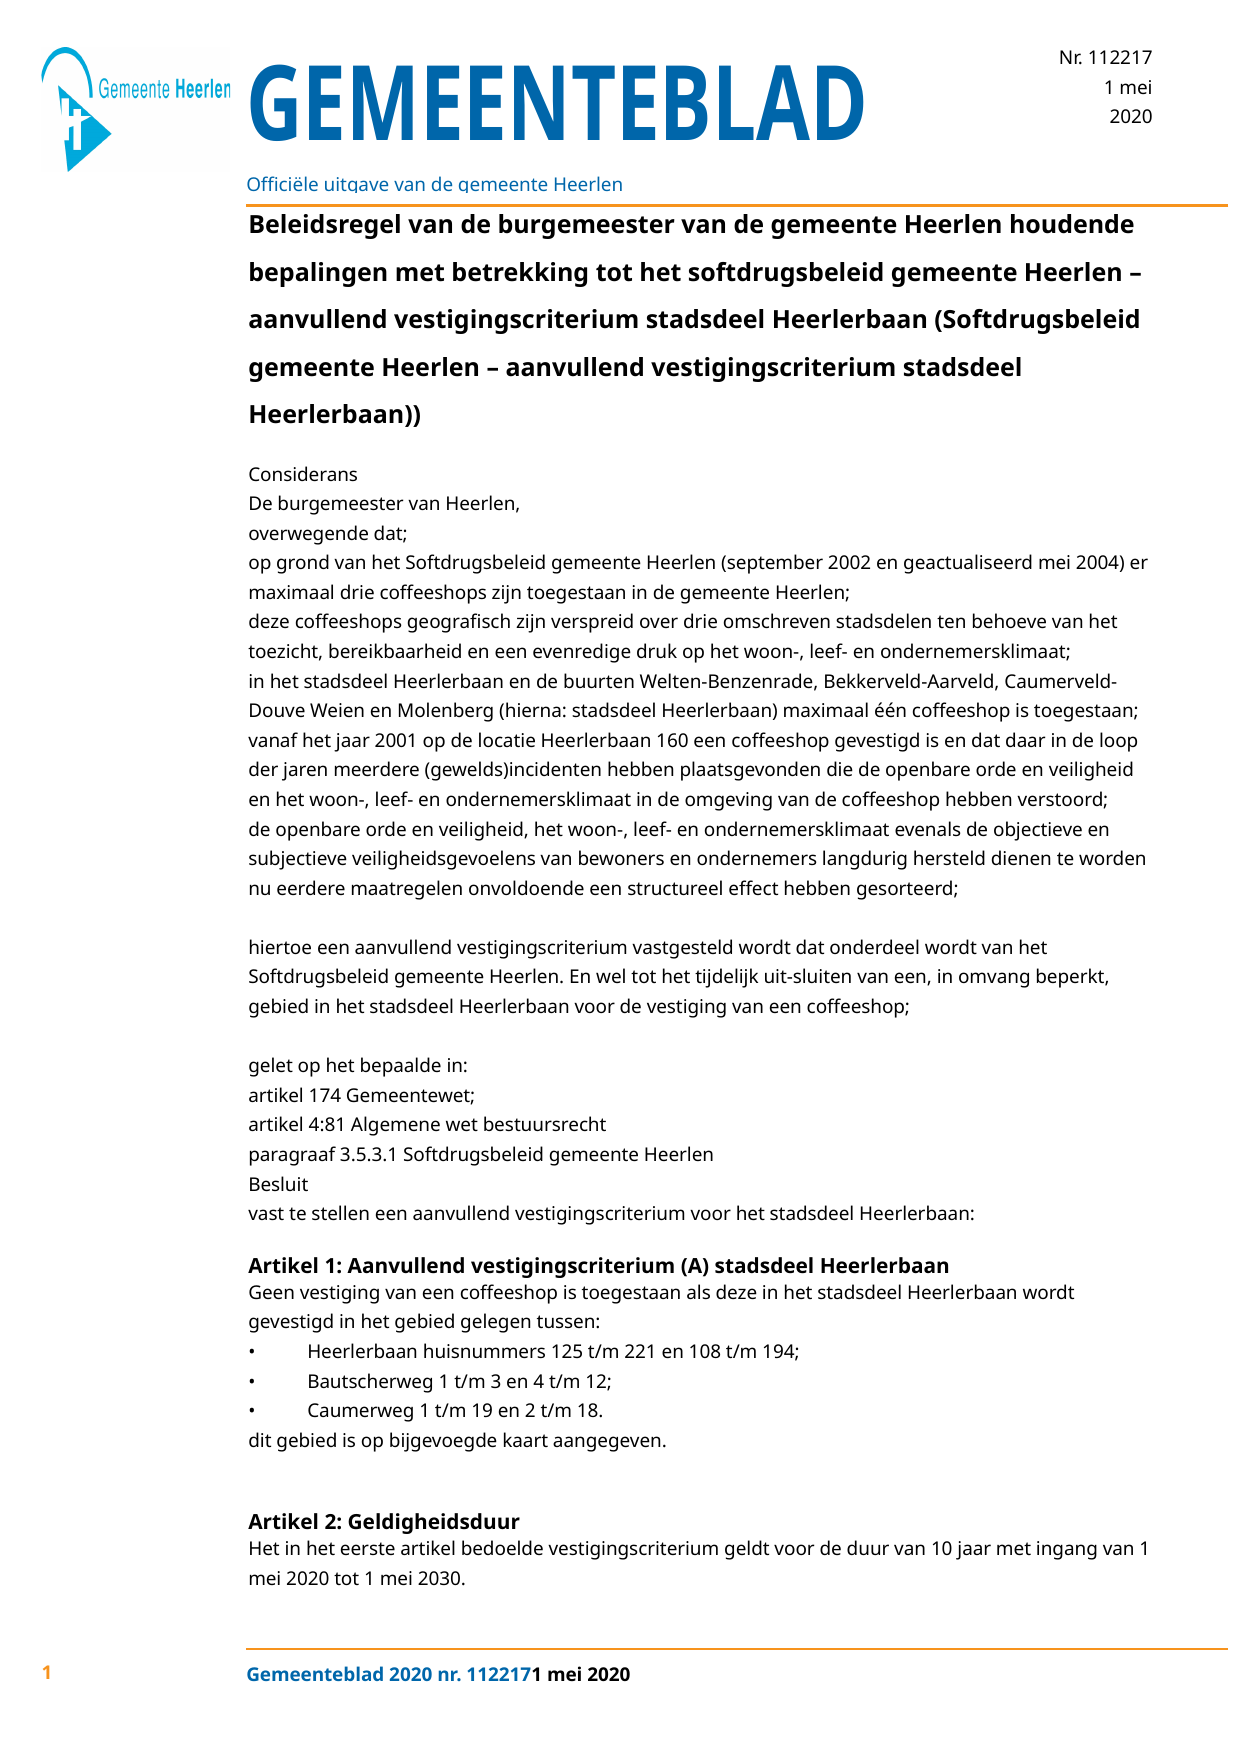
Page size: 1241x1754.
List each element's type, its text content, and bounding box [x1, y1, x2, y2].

text vanaf het jaar 2001 op de locatie Heerlerbaan 160 een coffeeshop gevestigd is en dat daar in de loop der jaren meerdere (gewelds)incidenten hebben plaatsgevonden die de openbare orde en veiligheid en het woon-, leef- en ondernemersklimaat in de omgeving van de coffeeshop hebben verstoord; [248, 727, 1152, 812]
text op grond van het Softdrugsbeleid gemeente Heerlen (september 2002 en geactualiseerd mei 2004) er maximaal drie coffeeshops zijn toegestaan in de gemeente Heerlen; [248, 549, 1152, 605]
text Het in het eerste artikel bedoelde vestigingscriterium geldt voor de duur van 10 jaar met ingang van 1 mei 2020 tot 1 mei 2030. [248, 1536, 1152, 1591]
text Artikel 1: Aanvullend vestigingscriterium (A) stadsdeel Heerlerbaan [248, 1251, 1152, 1279]
picture [41, 47, 59, 70]
text Besluit [248, 1171, 1152, 1196]
text overwegende dat; [248, 520, 1152, 546]
list Heerlerbaan huisnummers 125 t/m 221 en 108 t/m 194; [248, 1338, 1152, 1364]
list Caumerweg 1 t/m 19 en 2 t/m 18. [248, 1397, 1152, 1423]
text Geen vestiging van een coffeeshop is toegestaan als deze in het stadsdeel Heerlerbaan wordt gevestigd in het gebied gelegen tussen: [248, 1279, 1152, 1334]
picture [41, 47, 231, 172]
text De burgemeester van Heerlen, [248, 490, 1152, 516]
text gelet op het bepaalde in: [248, 1052, 1152, 1078]
text paragraaf 3.5.3.1 Softdrugsbeleid gemeente Heerlen [248, 1141, 1152, 1167]
text artikel 4:81 Algemene wet bestuursrecht [248, 1112, 1152, 1137]
text Considerans [248, 461, 1152, 486]
text de openbare orde en veiligheid, het woon-, leef- en ondernemersklimaat evenals de objectieve en subjectieve veiligheidsgevoelens van bewoners en ondernemers langdurig hersteld dienen te worden nu eerdere maatregelen onvoldoende een structureel effect hebben gesorteerd; [248, 816, 1152, 901]
list Bautscherweg 1 t/m 3 en 4 t/m 12; [248, 1368, 1152, 1394]
text dit gebied is op bijgevoegde kaart aangegeven. [248, 1427, 1152, 1453]
text artikel 174 Gemeentewet; [248, 1082, 1152, 1108]
text deze coffeeshops geografisch zijn verspreid over drie omschreven stadsdelen ten behoeve van het toezicht, bereikbaarheid en een evenredige druk op het woon-, leef- en ondernemersklimaat; [248, 609, 1152, 664]
text in het stadsdeel Heerlerbaan en de buurten Welten-Benzenrade, Bekkerveld-Aarveld, Caumerveld-Douve Weien en Molenberg (hierna: stadsdeel Heerlerbaan) maximaal één coffeeshop is toegestaan; [248, 668, 1152, 723]
text Beleidsregel van de burgemeester van de gemeente Heerlen houdende bepalingen met betrekking tot het softdrugsbeleid gemeente Heerlen – aanvullend vestigingscriterium stadsdeel Heerlerbaan (Softdrugsbeleid gemeente Heerlen – aanvullend vestigingscriterium stadsdeel Heerlerbaan)) [248, 207, 1152, 431]
text vast te stellen een aanvullend vestigingscriterium voor het stadsdeel Heerlerbaan: [248, 1200, 1152, 1226]
text Artikel 2: Geldigheidsduur [248, 1507, 1152, 1536]
text hiertoe een aanvullend vestigingscriterium vastgesteld wordt dat onderdeel wordt van het Softdrugsbeleid gemeente Heerlen. En wel tot het tijdelijk uit-sluiten van een, in omvang beperkt, gebied in het stadsdeel Heerlerbaan voor de vestiging van een coffeeshop; [248, 934, 1152, 1019]
